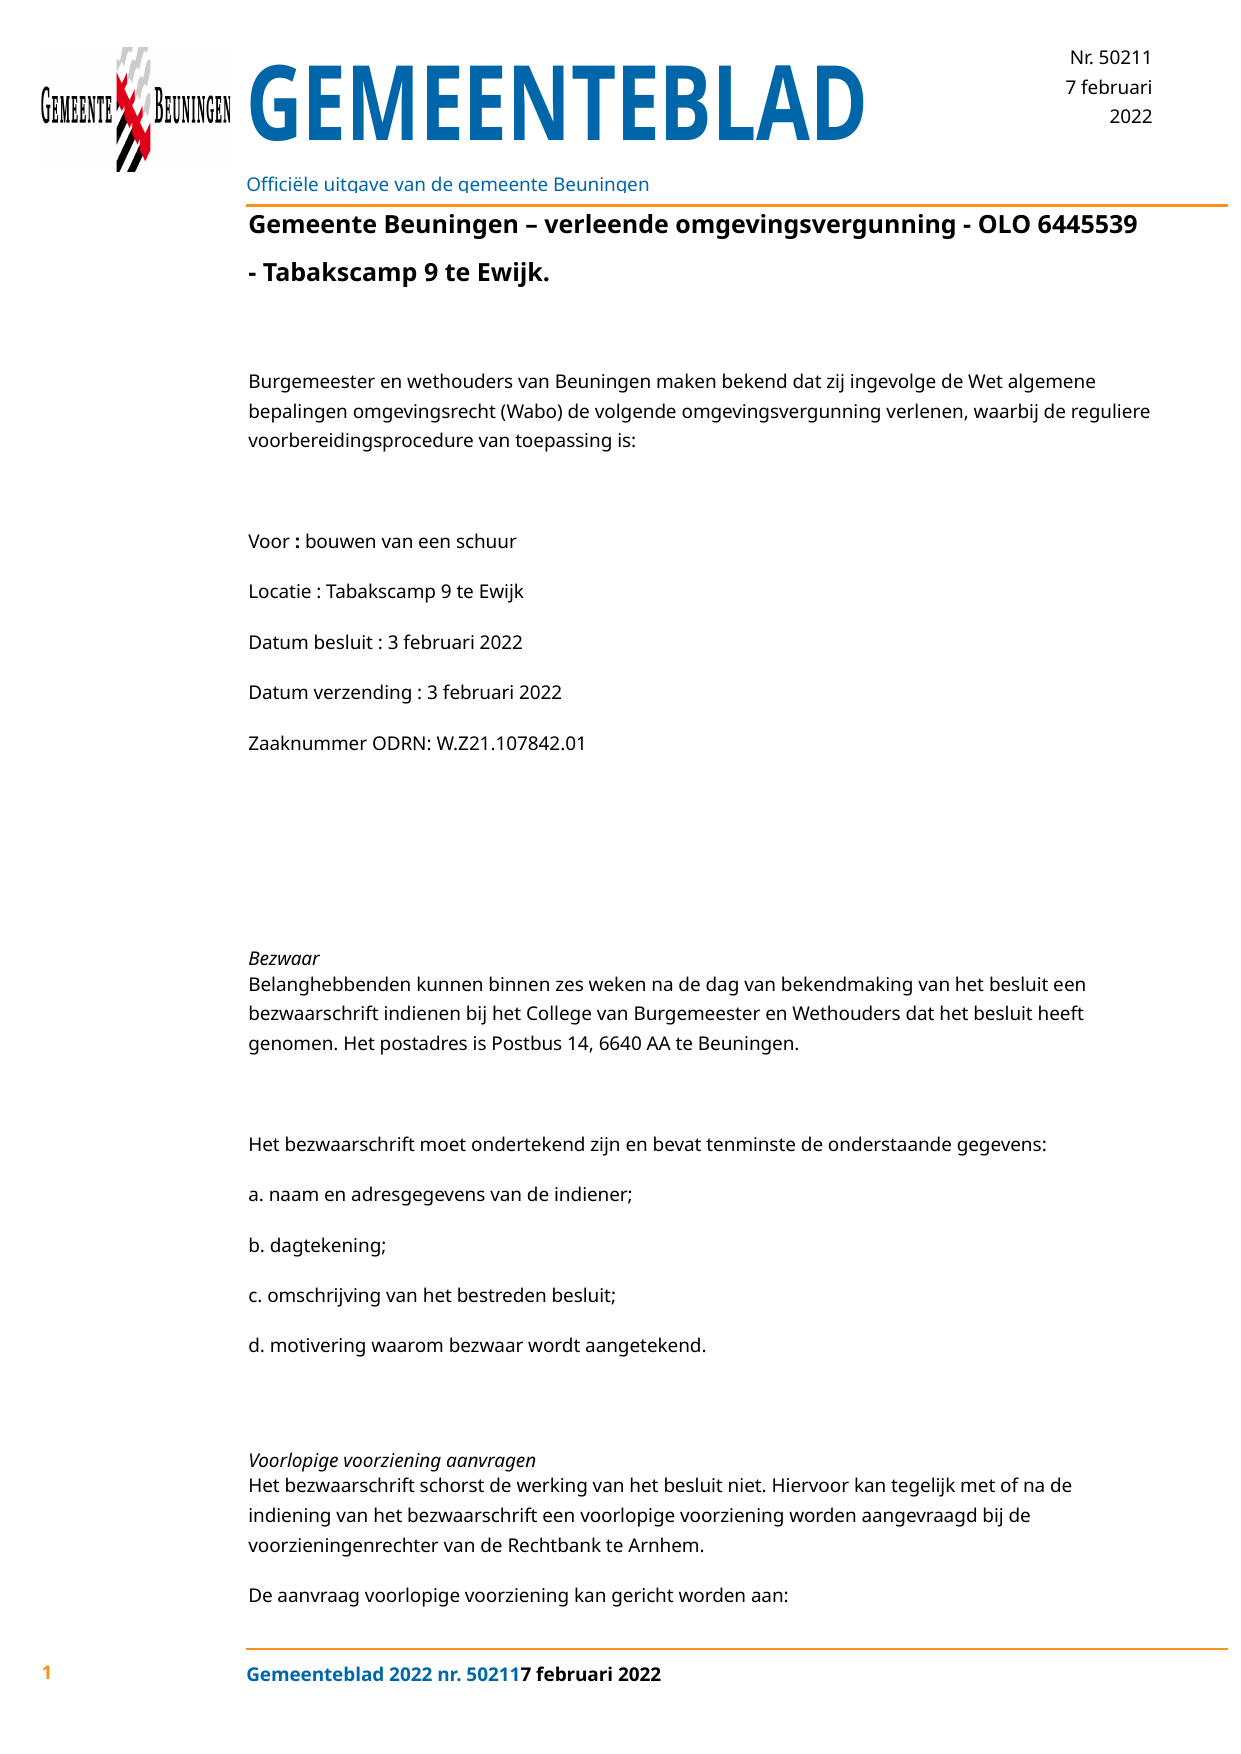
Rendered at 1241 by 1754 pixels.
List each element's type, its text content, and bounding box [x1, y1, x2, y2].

text Het bezwaarschrift schorst de werking van het besluit niet. Hiervoor kan tegelijk met of na de indiening van het bezwaarschrift een voorlopige voorziening worden aangevraagd bij de voorzieningenrechter van de Rechtbank te Arnhem. [248, 1473, 1152, 1558]
text Gemeente Beuningen – verleende omgevingsvergunning - OLO 6445539 - Tabakscamp 9 te Ewijk. [248, 207, 1152, 288]
text Het bezwaarschrift moet ondertekend zijn en bevat tenminste de onderstaande gegevens: [248, 1131, 1152, 1157]
text Datum besluit : 3 februari 2022 [248, 629, 1152, 655]
text b. dagtekening; [248, 1232, 1152, 1257]
picture [41, 47, 231, 172]
text Voor : bouwen van een schuur [248, 528, 1152, 554]
text Datum verzending : 3 februari 2022 [248, 679, 1152, 705]
text Locatie : Tabakscamp 9 te Ewijk [248, 579, 1152, 604]
text Zaaknummer ODRN: W.Z21.107842.01 [248, 730, 1152, 756]
text Belanghebbenden kunnen binnen zes weken na de dag van bekendmaking van het besluit een bezwaarschrift indienen bij het College van Burgemeester en Wethouders dat het besluit heeft genomen. Het postadres is Postbus 14, 6640 AA te Beuningen. [248, 971, 1152, 1056]
text a. naam en adresgegevens van de indiener; [248, 1181, 1152, 1207]
text De aanvraag voorlopige voorziening kan gericht worden aan: [248, 1582, 1152, 1608]
text Voorlopige voorziening aanvragen [248, 1447, 1152, 1473]
text Bezwaar [248, 945, 1152, 971]
text d. motivering waarom bezwaar wordt aangetekend. [248, 1333, 1152, 1358]
text Burgemeester en wethouders van Beuningen maken bekend dat zij ingevolge de Wet algemene bepalingen omgevingsrecht (Wabo) de volgende omgevingsvergunning verlenen, waarbij de reguliere voorbereidingsprocedure van toepassing is: [248, 368, 1152, 453]
text c. omschrijving van het bestreden besluit; [248, 1282, 1152, 1308]
